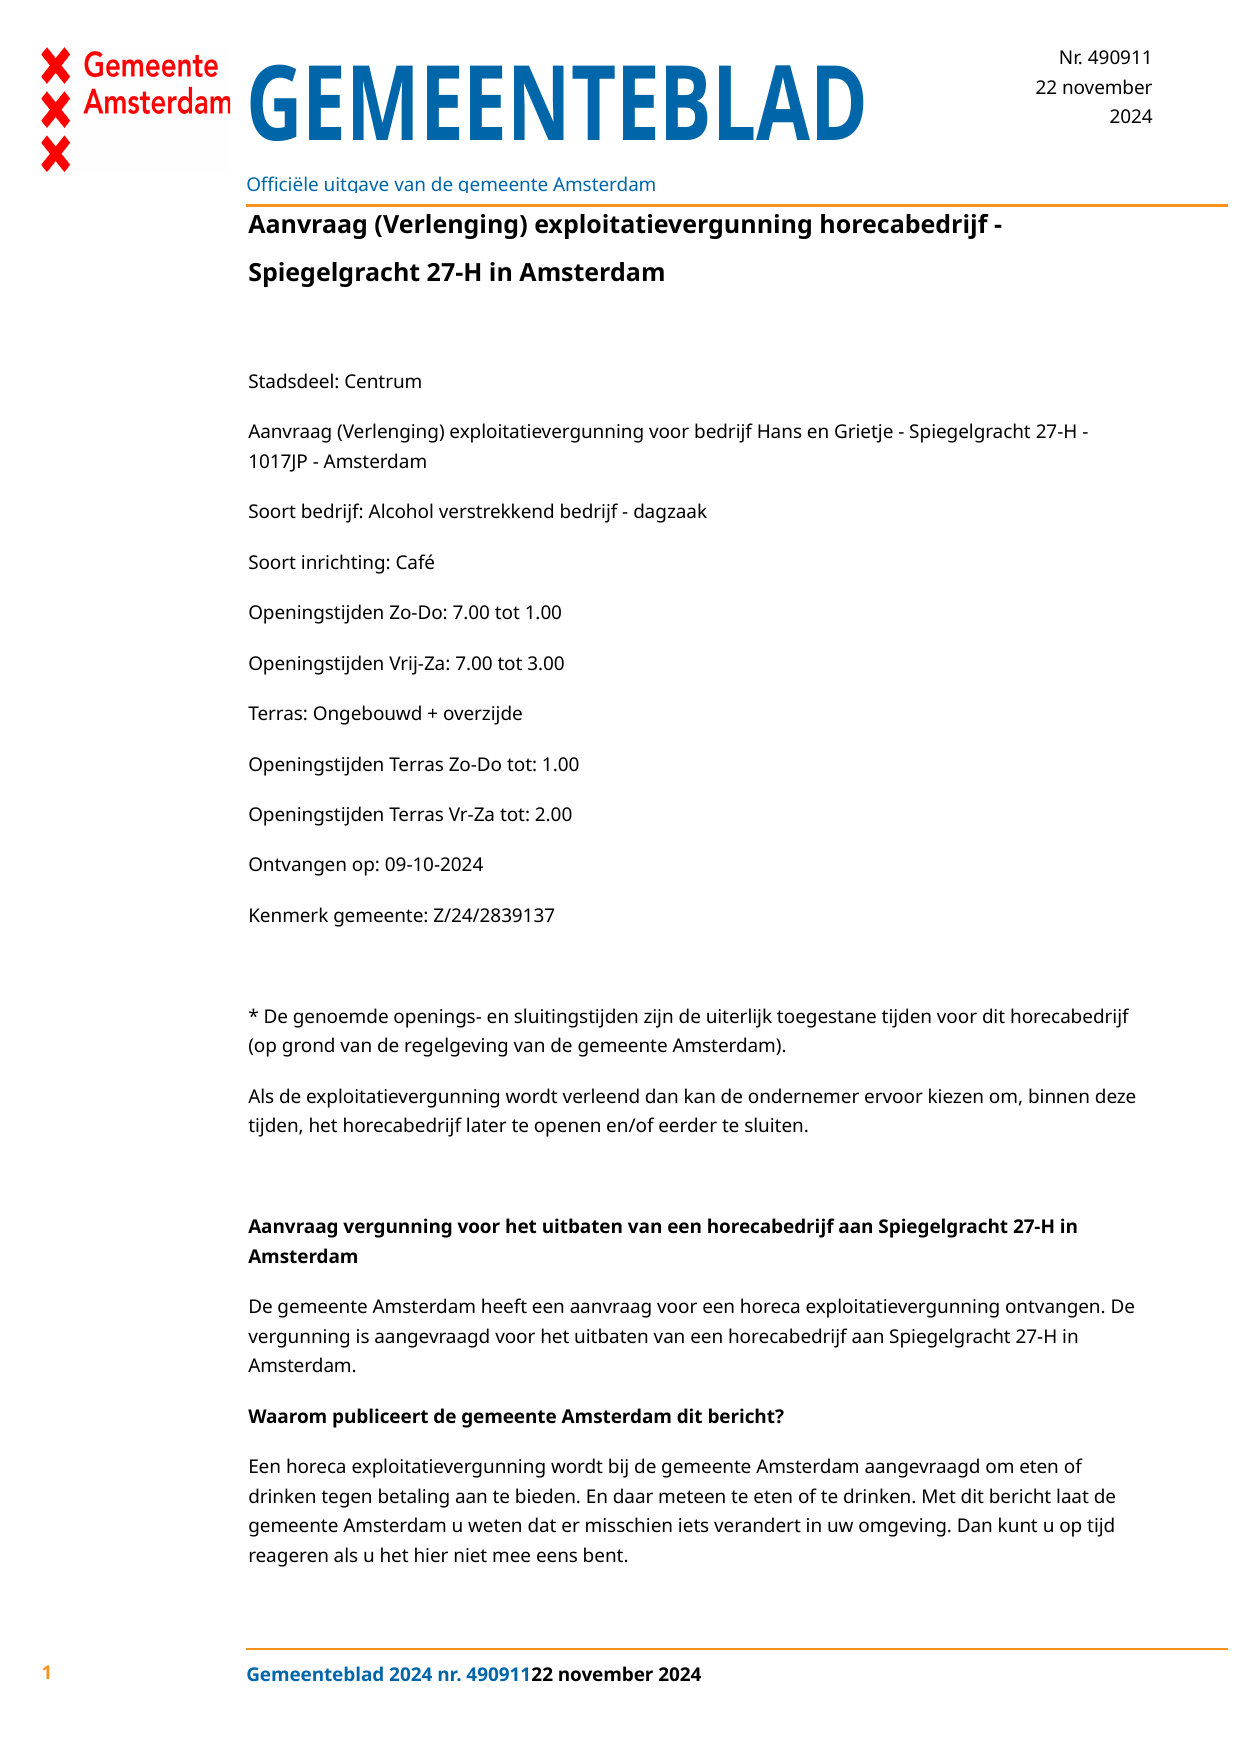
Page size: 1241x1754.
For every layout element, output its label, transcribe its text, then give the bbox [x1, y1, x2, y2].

text Kenmerk gemeente: Z/24/2839137 [248, 902, 1152, 928]
text Soort inrichting: Café [248, 549, 1152, 575]
text Aanvraag vergunning voor het uitbaten van een horecabedrijf aan Spiegelgracht 27-H in Amsterdam [248, 1213, 1152, 1269]
text Stadsdeel: Centrum [248, 368, 1152, 394]
text Waarom publiceert de gemeente Amsterdam dit bericht? [248, 1403, 1152, 1429]
picture [41, 47, 231, 172]
text Ontvangen op: 09-10-2024 [248, 852, 1152, 877]
text Openingstijden Zo-Do: 7.00 tot 1.00 [248, 599, 1152, 625]
text Als de exploitatievergunning wordt verleend dan kan de ondernemer ervoor kiezen om, binnen deze tijden, het horecabedrijf later te openen en/of eerder te sluiten. [248, 1083, 1152, 1138]
text Openingstijden Terras Vr-Za tot: 2.00 [248, 801, 1152, 827]
text Soort bedrijf: Alcohol verstrekkend bedrijf - dagzaak [248, 499, 1152, 524]
text Een horeca exploitatievergunning wordt bij de gemeente Amsterdam aangevraagd om eten of drinken tegen betaling aan te bieden. En daar meteen te eten of te drinken. Met dit bericht laat de gemeente Amsterdam u weten dat er misschien iets verandert in uw omgeving. Dan kunt u op tijd reageren als u het hier niet mee eens bent. [248, 1453, 1152, 1568]
text Openingstijden Terras Zo-Do tot: 1.00 [248, 751, 1152, 777]
text Aanvraag (Verlenging) exploitatievergunning voor bedrijf Hans en Grietje - Spiegelgracht 27-H - 1017JP - Amsterdam [248, 419, 1152, 474]
text De gemeente Amsterdam heeft een aanvraag voor een horeca exploitatievergunning ontvangen. De vergunning is aangevraagd voor het uitbaten van een horecabedrijf aan Spiegelgracht 27-H in Amsterdam. [248, 1293, 1152, 1378]
text Openingstijden Vrij-Za: 7.00 tot 3.00 [248, 650, 1152, 676]
text Aanvraag (Verlenging) exploitatievergunning horecabedrijf - Spiegelgracht 27-H in Amsterdam [248, 207, 1152, 288]
text Terras: Ongebouwd + overzijde [248, 700, 1152, 726]
text * De genoemde openings- en sluitingstijden zijn de uiterlijk toegestane tijden voor dit horecabedrijf (op grond van de regelgeving van de gemeente Amsterdam). [248, 1003, 1152, 1058]
